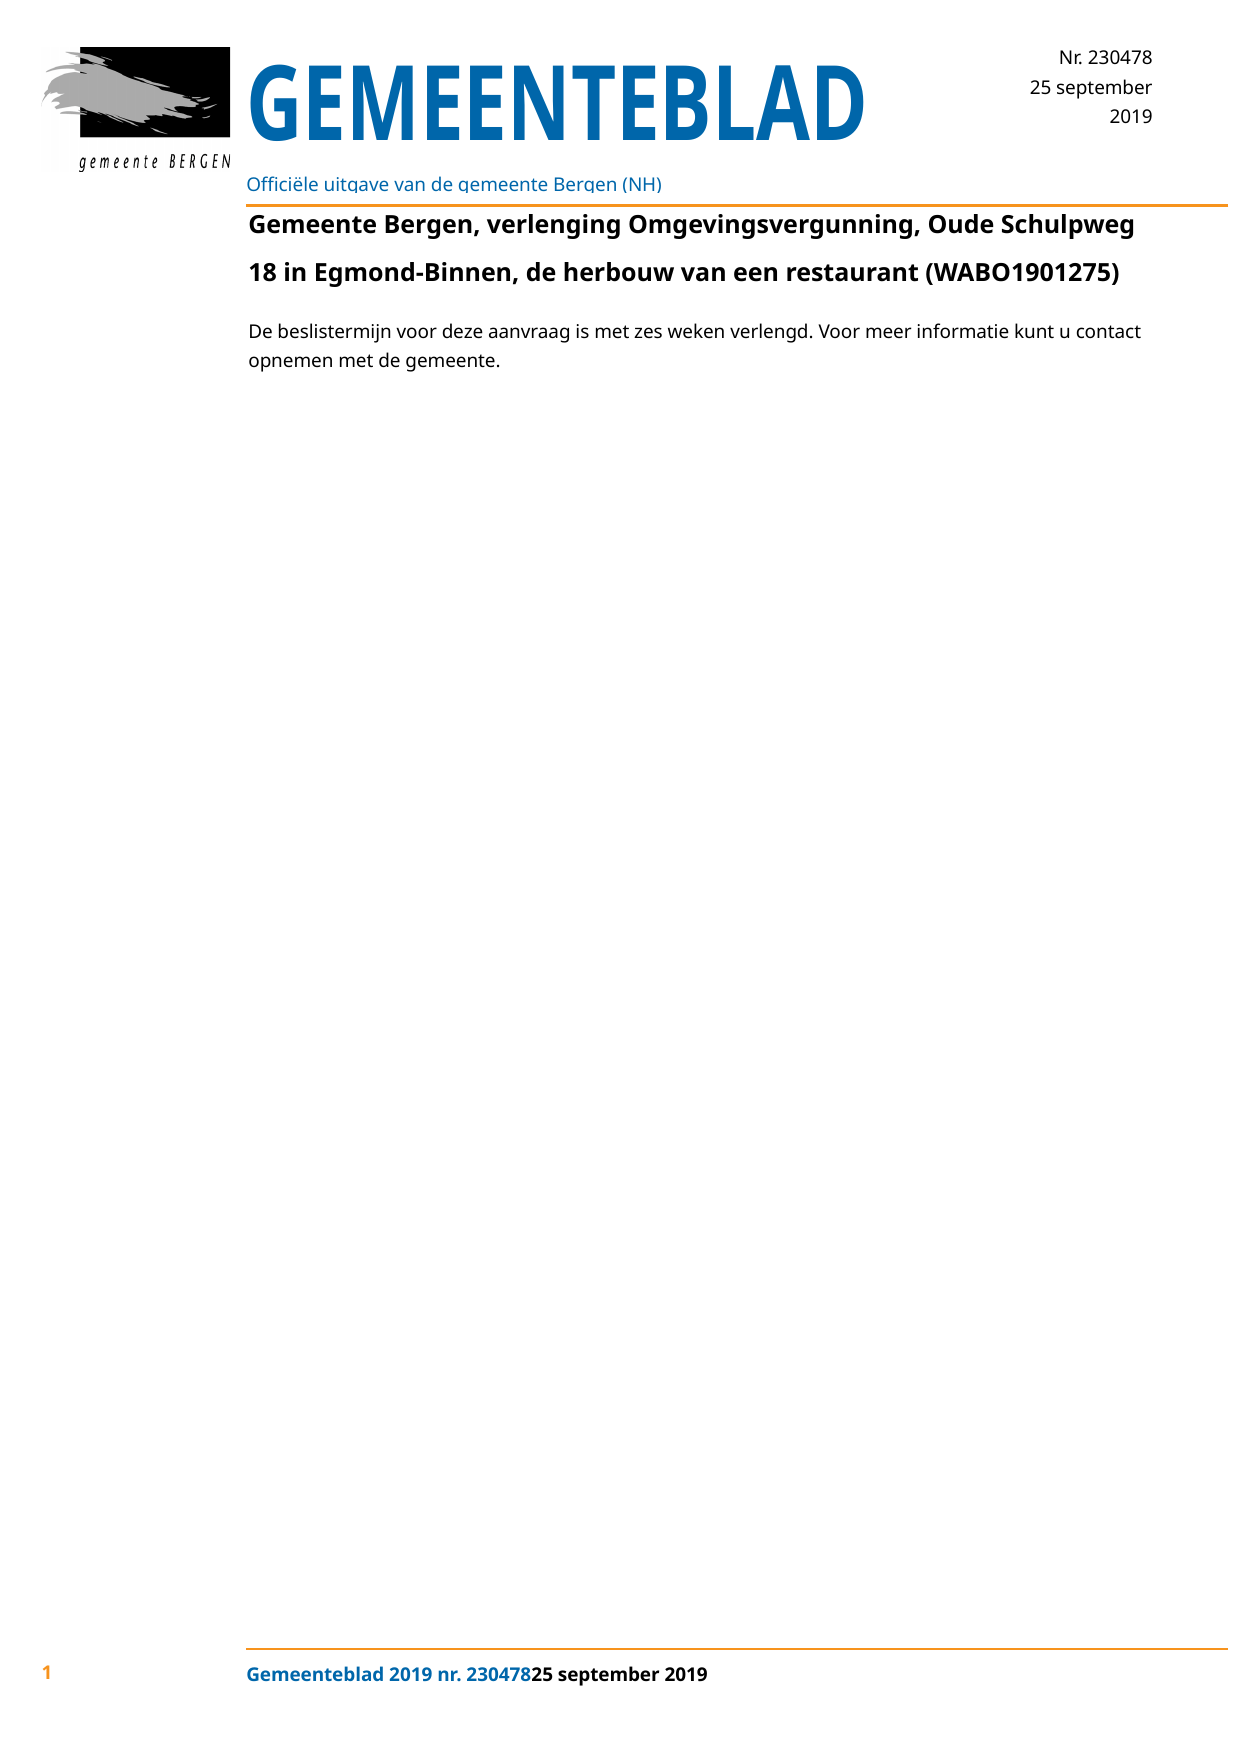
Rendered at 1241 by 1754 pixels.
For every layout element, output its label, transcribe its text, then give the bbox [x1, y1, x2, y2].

text De beslistermijn voor deze aanvraag is met zes weken verlengd. Voor meer informatie kunt u contact opnemen met de gemeente. [248, 318, 1152, 373]
picture [41, 47, 231, 172]
text Gemeente Bergen, verlenging Omgevingsvergunning, Oude Schulpweg 18 in Egmond-Binnen, de herbouw van een restaurant (WABO1901275) [248, 207, 1152, 288]
